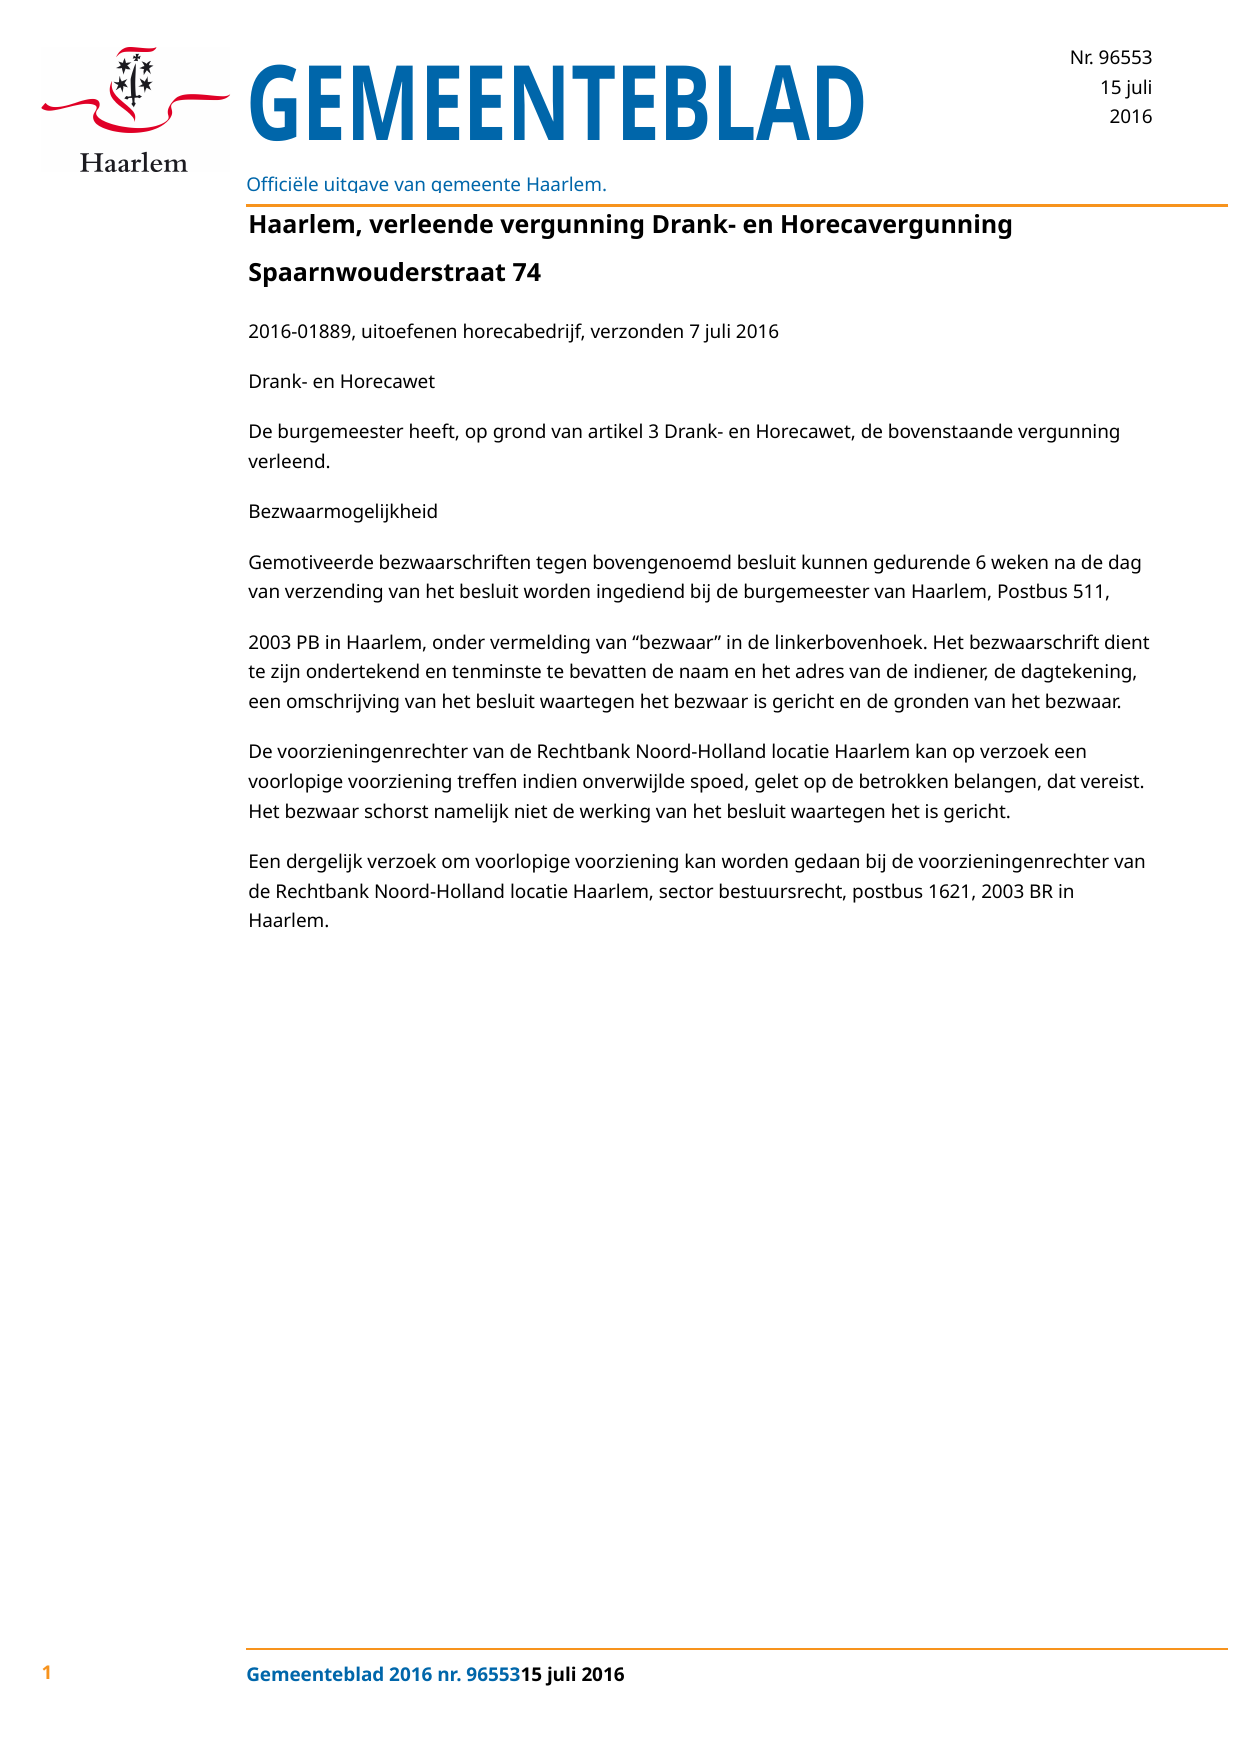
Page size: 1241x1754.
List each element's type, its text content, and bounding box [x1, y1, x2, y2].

text De burgemeester heeft, op grond van artikel 3 Drank- en Horecawet, de bovenstaande vergunning verleend. [248, 419, 1152, 474]
text Bezwaarmogelijkheid [248, 499, 1152, 524]
text Gemotiveerde bezwaarschriften tegen bovengenoemd besluit kunnen gedurende 6 weken na de dag van verzending van het besluit worden ingediend bij de burgemeester van Haarlem, Postbus 511, [248, 549, 1152, 604]
text De voorzieningenrechter van de Rechtbank Noord-Holland locatie Haarlem kan op verzoek een voorlopige voorziening treffen indien onverwijlde spoed, gelet op de betrokken belangen, dat vereist. Het bezwaar schorst namelijk niet de werking van het besluit waartegen het is gericht. [248, 739, 1152, 824]
text 2003 PB in Haarlem, onder vermelding van “bezwaar” in de linkerbovenhoek. Het bezwaarschrift dient te zijn ondertekend en tenminste te bevatten de naam en het adres van de indiener, de dagtekening, een omschrijving van het besluit waartegen het bezwaar is gericht en de gronden van het bezwaar. [248, 629, 1152, 714]
text Drank- en Horecawet [248, 368, 1152, 394]
text Een dergelijk verzoek om voorlopige voorziening kan worden gedaan bij de voorzieningenrechter van de Rechtbank Noord-Holland locatie Haarlem, sector bestuursrecht, postbus 1621, 2003 BR in Haarlem. [248, 848, 1152, 933]
text Haarlem, verleende vergunning Drank- en Horecavergunning Spaarnwouderstraat 74 [248, 207, 1152, 288]
text 2016-01889, uitoefenen horecabedrijf, verzonden 7 juli 2016 [248, 318, 1152, 344]
picture [41, 47, 231, 172]
